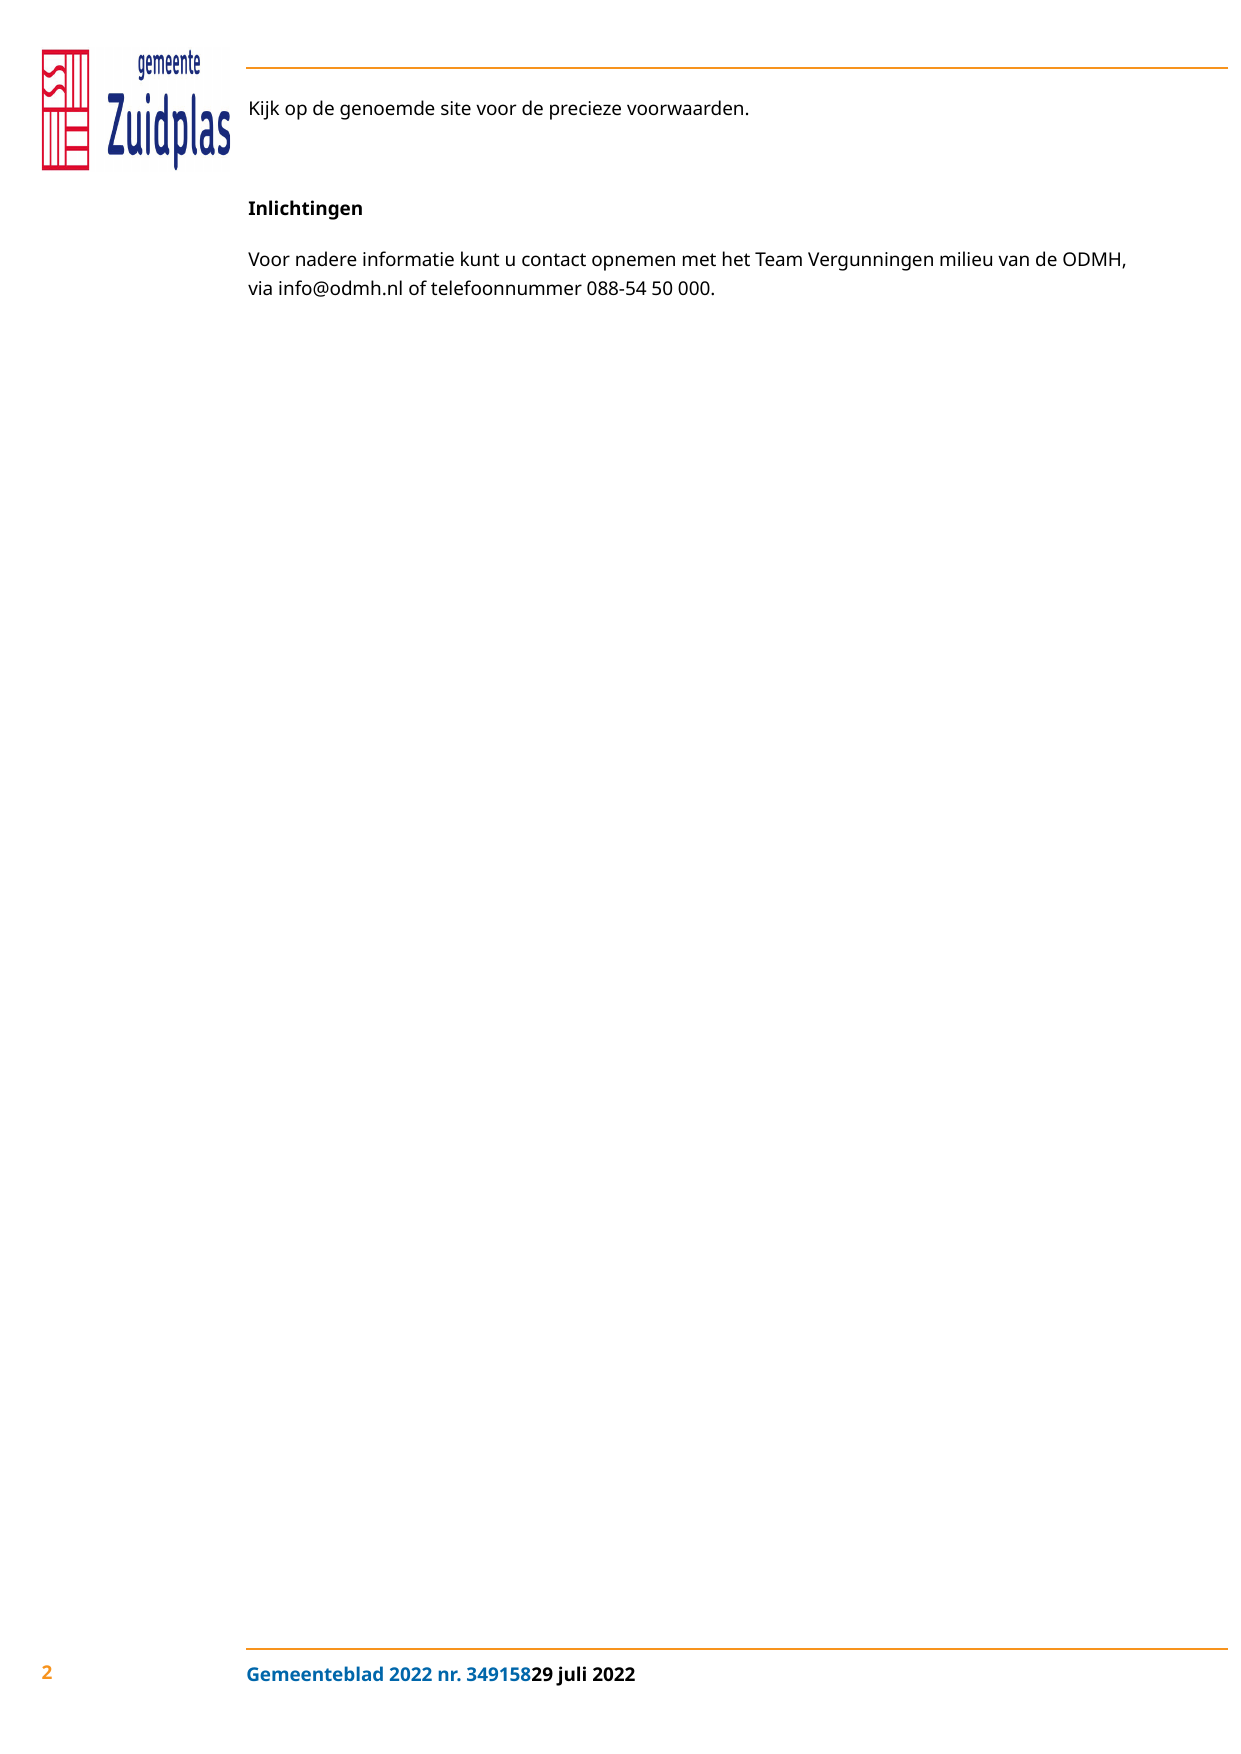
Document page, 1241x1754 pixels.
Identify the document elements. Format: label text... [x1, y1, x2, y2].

text Voor nadere informatie kunt u contact opnemen met het Team Vergunningen milieu van de ODMH, via info@odmh.nl of telefoonnummer 088-54 50 000. [248, 246, 1152, 301]
text Inlichtingen [248, 196, 1152, 221]
picture [41, 47, 231, 172]
text Kijk op de genoemde site voor de precieze voorwaarden. [248, 95, 1152, 121]
